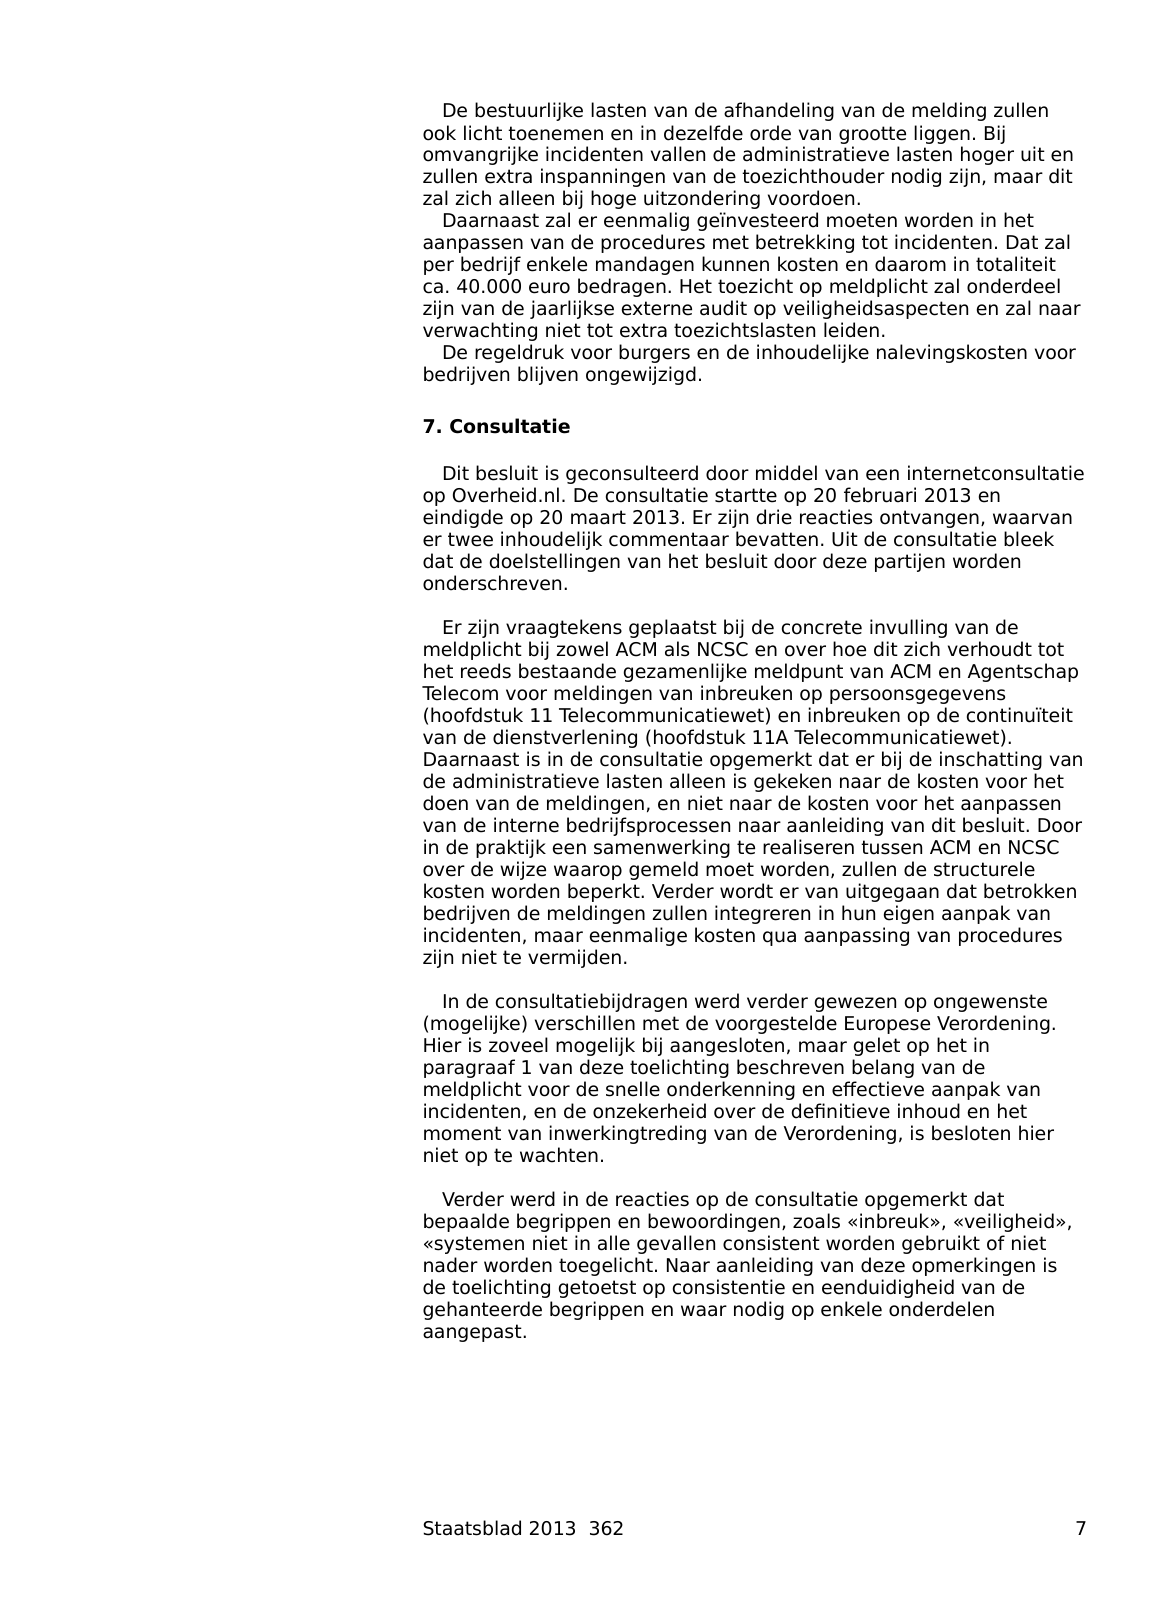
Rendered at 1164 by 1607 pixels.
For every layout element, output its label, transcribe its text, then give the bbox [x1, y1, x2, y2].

text Er zijn vraagtekens geplaatst bij de concrete invulling van de meldplicht bij zowel ACM als NCSC en over hoe dit zich verhoudt tot het reeds bestaande gezamenlijke meldpunt van ACM en Agentschap Telecom voor meldingen van inbreuken op persoonsgegevens (hoofdstuk 11 Telecommunicatiewet) en inbreuken op de continuïteit van de dienstverlening (hoofdstuk 11A Telecommunicatiewet). Daarnaast is in de consultatie opgemerkt dat er bij de inschatting van de administratieve lasten alleen is gekeken naar de kosten voor het doen van de meldingen, en niet naar de kosten voor het aanpassen van de interne bedrijfsprocessen naar aanleiding van dit besluit. Door in de praktijk een samenwerking te realiseren tussen ACM en NCSC over de wijze waarop gemeld moet worden, zullen de structurele kosten worden beperkt. Verder wordt er van uitgegaan dat betrokken bedrijven de meldingen zullen integreren in hun eigen aanpak van incidenten, maar eenmalige kosten qua aanpassing van procedures zijn niet te vermijden. [422, 617, 1087, 969]
subtitle 7. Consultatie [422, 416, 1087, 438]
text De regeldruk voor burgers en de inhoudelijke nalevingskosten voor bedrijven blijven ongewijzigd. [422, 342, 1087, 386]
text Verder werd in de reacties op de consultatie opgemerkt dat bepaalde begrippen en bewoordingen, zoals «inbreuk», «veiligheid», «systemen niet in alle gevallen consistent worden gebruikt of niet nader worden toegelicht. Naar aanleiding van deze opmerkingen is de toelichting getoetst op consistentie en eenduidigheid van de gehanteerde begrippen en waar nodig op enkele onderdelen aangepast. [422, 1189, 1087, 1343]
text Dit besluit is geconsulteerd door middel van een internetconsultatie op Overheid.nl. De consultatie startte op 20 februari 2013 en eindigde op 20 maart 2013. Er zijn drie reacties ontvangen, waarvan er twee inhoudelijk commentaar bevatten. Uit de consultatie bleek dat de doelstellingen van het besluit door deze partijen worden onderschreven. [422, 463, 1087, 595]
text Daarnaast zal er eenmalig geïnvesteerd moeten worden in het aanpassen van de procedures met betrekking tot incidenten. Dat zal per bedrijf enkele mandagen kunnen kosten en daarom in totaliteit ca. 40.000 euro bedragen. Het toezicht op meldplicht zal onderdeel zijn van de jaarlijkse externe audit op veiligheidsaspecten en zal naar verwachting niet tot extra toezichtslasten leiden. [422, 210, 1087, 342]
text De bestuurlijke lasten van de afhandeling van de melding zullen ook licht toenemen en in dezelfde orde van grootte liggen. Bij omvangrijke incidenten vallen de administratieve lasten hoger uit en zullen extra inspanningen van de toezichthouder nodig zijn, maar dit zal zich alleen bij hoge uitzondering voordoen. [422, 100, 1087, 210]
text In de consultatiebijdragen werd verder gewezen op ongewenste (mogelijke) verschillen met de voorgestelde Europese Verordening. Hier is zoveel mogelijk bij aangesloten, maar gelet op het in paragraaf 1 van deze toelichting beschreven belang van de meldplicht voor de snelle onderkenning en effectieve aanpak van incidenten, en de onzekerheid over de definitieve inhoud en het moment van inwerkingtreding van de Verordening, is besloten hier niet op te wachten. [422, 991, 1087, 1167]
